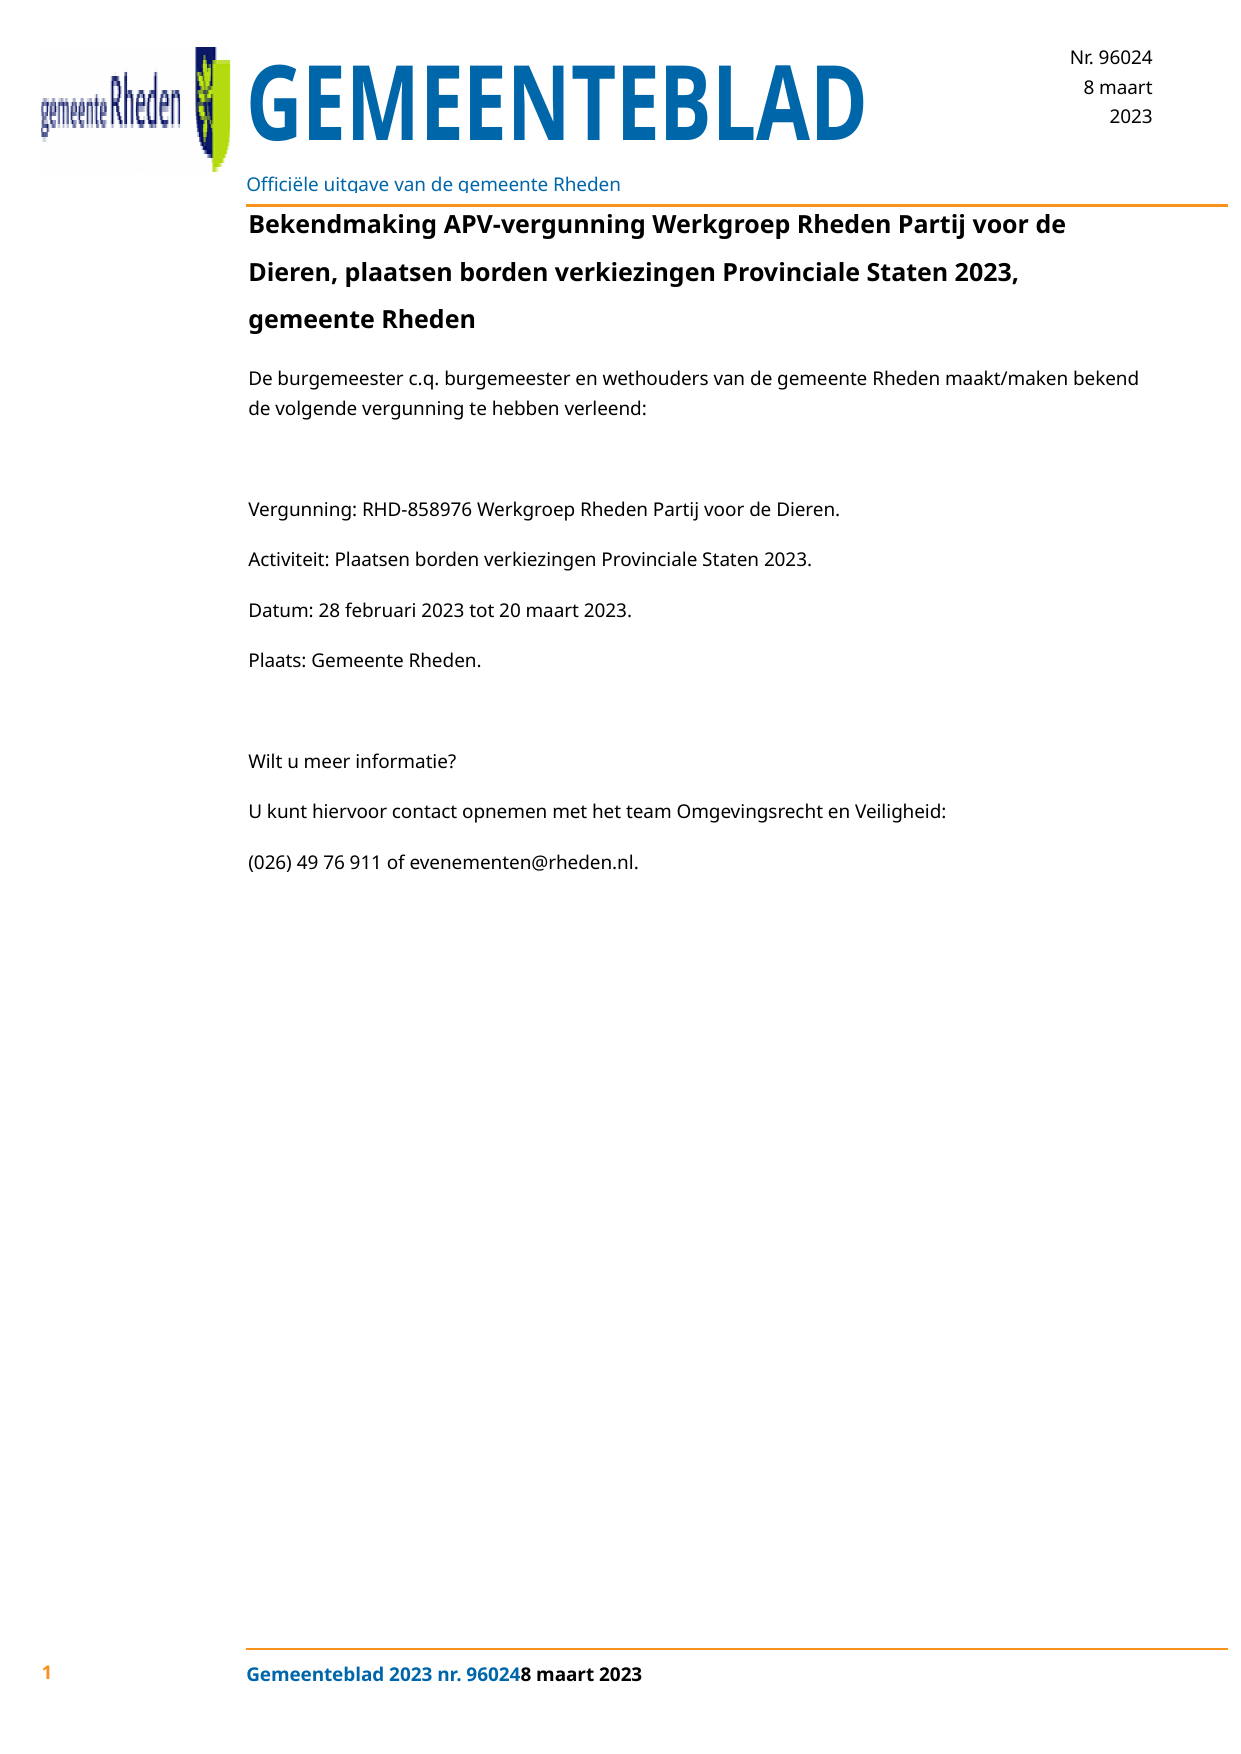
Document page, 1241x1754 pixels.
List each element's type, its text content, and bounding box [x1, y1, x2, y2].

text Plaats: Gemeente Rheden. [248, 647, 1152, 673]
text Datum: 28 februari 2023 tot 20 maart 2023. [248, 597, 1152, 622]
text U kunt hiervoor contact opnemen met het team Omgevingsrecht en Veiligheid: [248, 798, 1152, 824]
text Vergunning: RHD-858976 Werkgroep Rheden Partij voor de Dieren. [248, 496, 1152, 522]
text De burgemeester c.q. burgemeester en wethouders van de gemeente Rheden maakt/maken bekend de volgende vergunning te hebben verleend: [248, 366, 1152, 421]
picture [41, 47, 231, 172]
text (026) 49 76 911 of evenementen@rheden.nl. [248, 849, 1152, 874]
text Wilt u meer informatie? [248, 748, 1152, 774]
text Activiteit: Plaatsen borden verkiezingen Provinciale Staten 2023. [248, 546, 1152, 572]
text Bekendmaking APV-vergunning Werkgroep Rheden Partij voor de Dieren, plaatsen borden verkiezingen Provinciale Staten 2023, gemeente Rheden [248, 207, 1152, 336]
